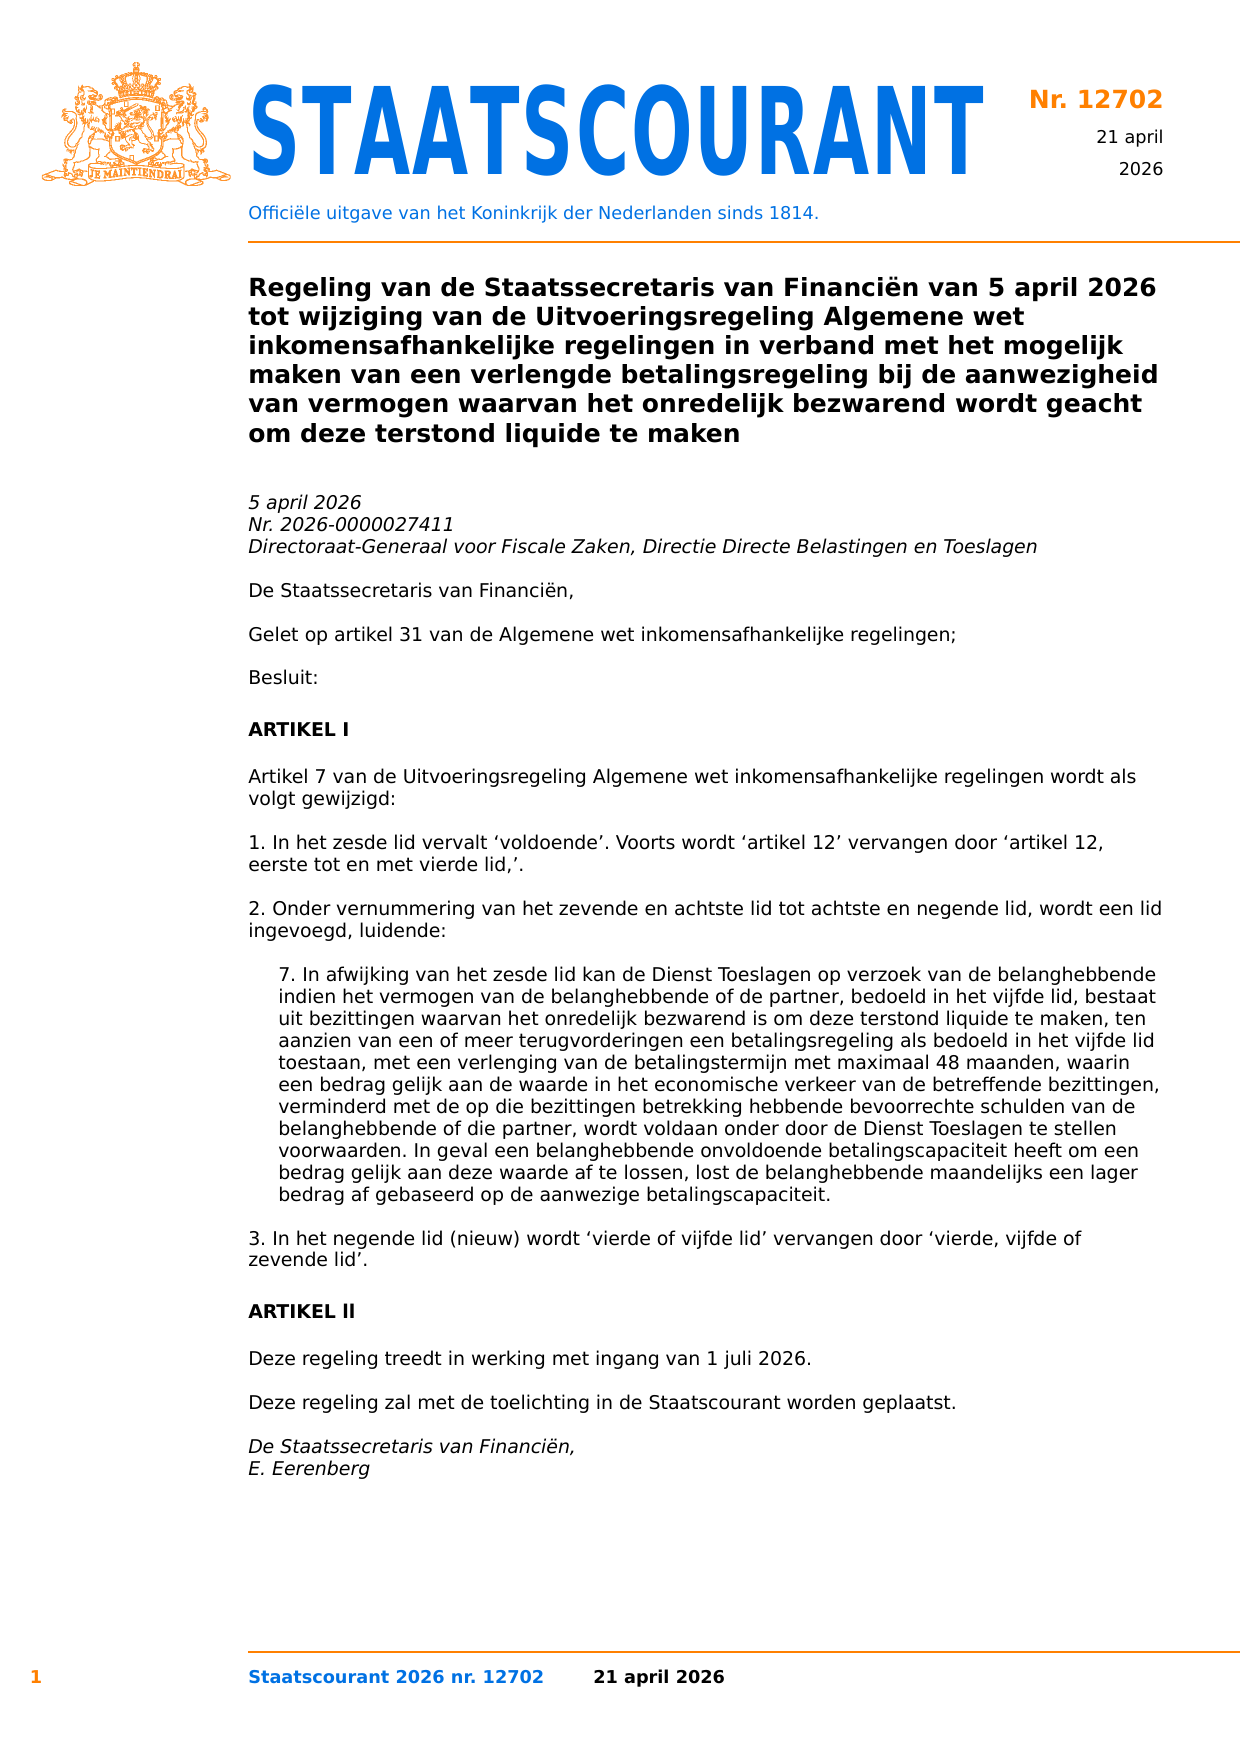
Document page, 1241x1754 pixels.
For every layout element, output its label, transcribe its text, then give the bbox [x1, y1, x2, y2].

table_header [25, 62, 248, 241]
table_cell Officiële uitgave van het Koninkrijk der Nederlanden sinds 1814. [248, 203, 1240, 241]
table_header Nr. 12702 [998, 62, 1240, 121]
text Gelet op artikel 31 van de Algemene wet inkomensafhankelijke regelingen; [248, 623, 1163, 645]
picture [41, 62, 231, 186]
text De Staatssecretaris van Financiën, [248, 579, 1163, 602]
text Deze regeling treedt in werking met ingang van 1 juli 2026. [248, 1348, 1163, 1370]
table_header STAATSCOURANT [248, 62, 998, 203]
text Directoraat-Generaal voor Fiscale Zaken, Directie Directe Belastingen en Toeslagen [248, 536, 1163, 558]
text 7. In afwijking van het zesde lid kan de Dienst Toeslagen op verzoek van de belanghebbende indien het vermogen van de belanghebbende of de partner, bedoeld in het vijfde lid, bestaat uit bezittingen waarvan het onredelijk bezwarend is om deze terstond liquide te maken, ten aanzien van een of meer terugvorderingen een betalingsregeling als bedoeld in het vijfde lid toestaan, met een verlenging van de betalingstermijn met maximaal 48 maanden, waarin een bedrag gelijk aan de waarde in het economische verkeer van de betreffende bezittingen, verminderd met de op die bezittingen betrekking hebbende bevoorrechte schulden van de belanghebbende of die partner, wordt voldaan onder door de Dienst Toeslagen te stellen voorwaarden. In geval een belanghebbende onvoldoende betalingscapaciteit heeft om een bedrag gelijk aan deze waarde af te lossen, lost de belanghebbende maandelijks een lager bedrag af gebaseerd op de aanwezige betalingscapaciteit. [278, 964, 1163, 1206]
subtitle Regeling van de Staatssecretaris van Financiën van 5 april 2026 tot wijziging van de Uitvoeringsregeling Algemene wet inkomensafhankelijke regelingen in verband met het mogelijk maken van een verlengde betalingsregeling bij de aanwezigheid van vermogen waarvan het onredelijk bezwarend wordt geacht om deze terstond liquide te maken [248, 273, 1163, 448]
table_cell 2026 [998, 153, 1240, 203]
text Deze regeling zal met de toelichting in de Staatscourant worden geplaatst. [248, 1392, 1163, 1414]
text 1. In het zesde lid vervalt ‘voldoende’. Voorts wordt ‘artikel 12’ vervangen door ‘artikel 12, eerste tot en met vierde lid,’. [248, 832, 1163, 876]
subtitle ARTIKEL I [248, 719, 1163, 741]
text Artikel 7 van de Uitvoeringsregeling Algemene wet inkomensafhankelijke regelingen wordt als volgt gewijzigd: [248, 766, 1163, 810]
subtitle ARTIKEL ll [248, 1301, 1163, 1323]
text 2. Onder vernummering van het zevende en achtste lid tot achtste en negende lid, wordt een lid ingevoegd, luidende: [248, 898, 1163, 942]
text De Staatssecretaris van Financiën, E. Eerenberg [248, 1436, 1163, 1480]
table_cell 21 april [998, 121, 1240, 153]
text 5 april 2026 [248, 492, 1163, 514]
text 3. In het negende lid (nieuw) wordt ‘vierde of vijfde lid’ vervangen door ‘vierde, vijfde of zevende lid’. [248, 1227, 1163, 1271]
text Besluit: [248, 667, 1163, 689]
text Nr. 2026-0000027411 [248, 514, 1163, 536]
